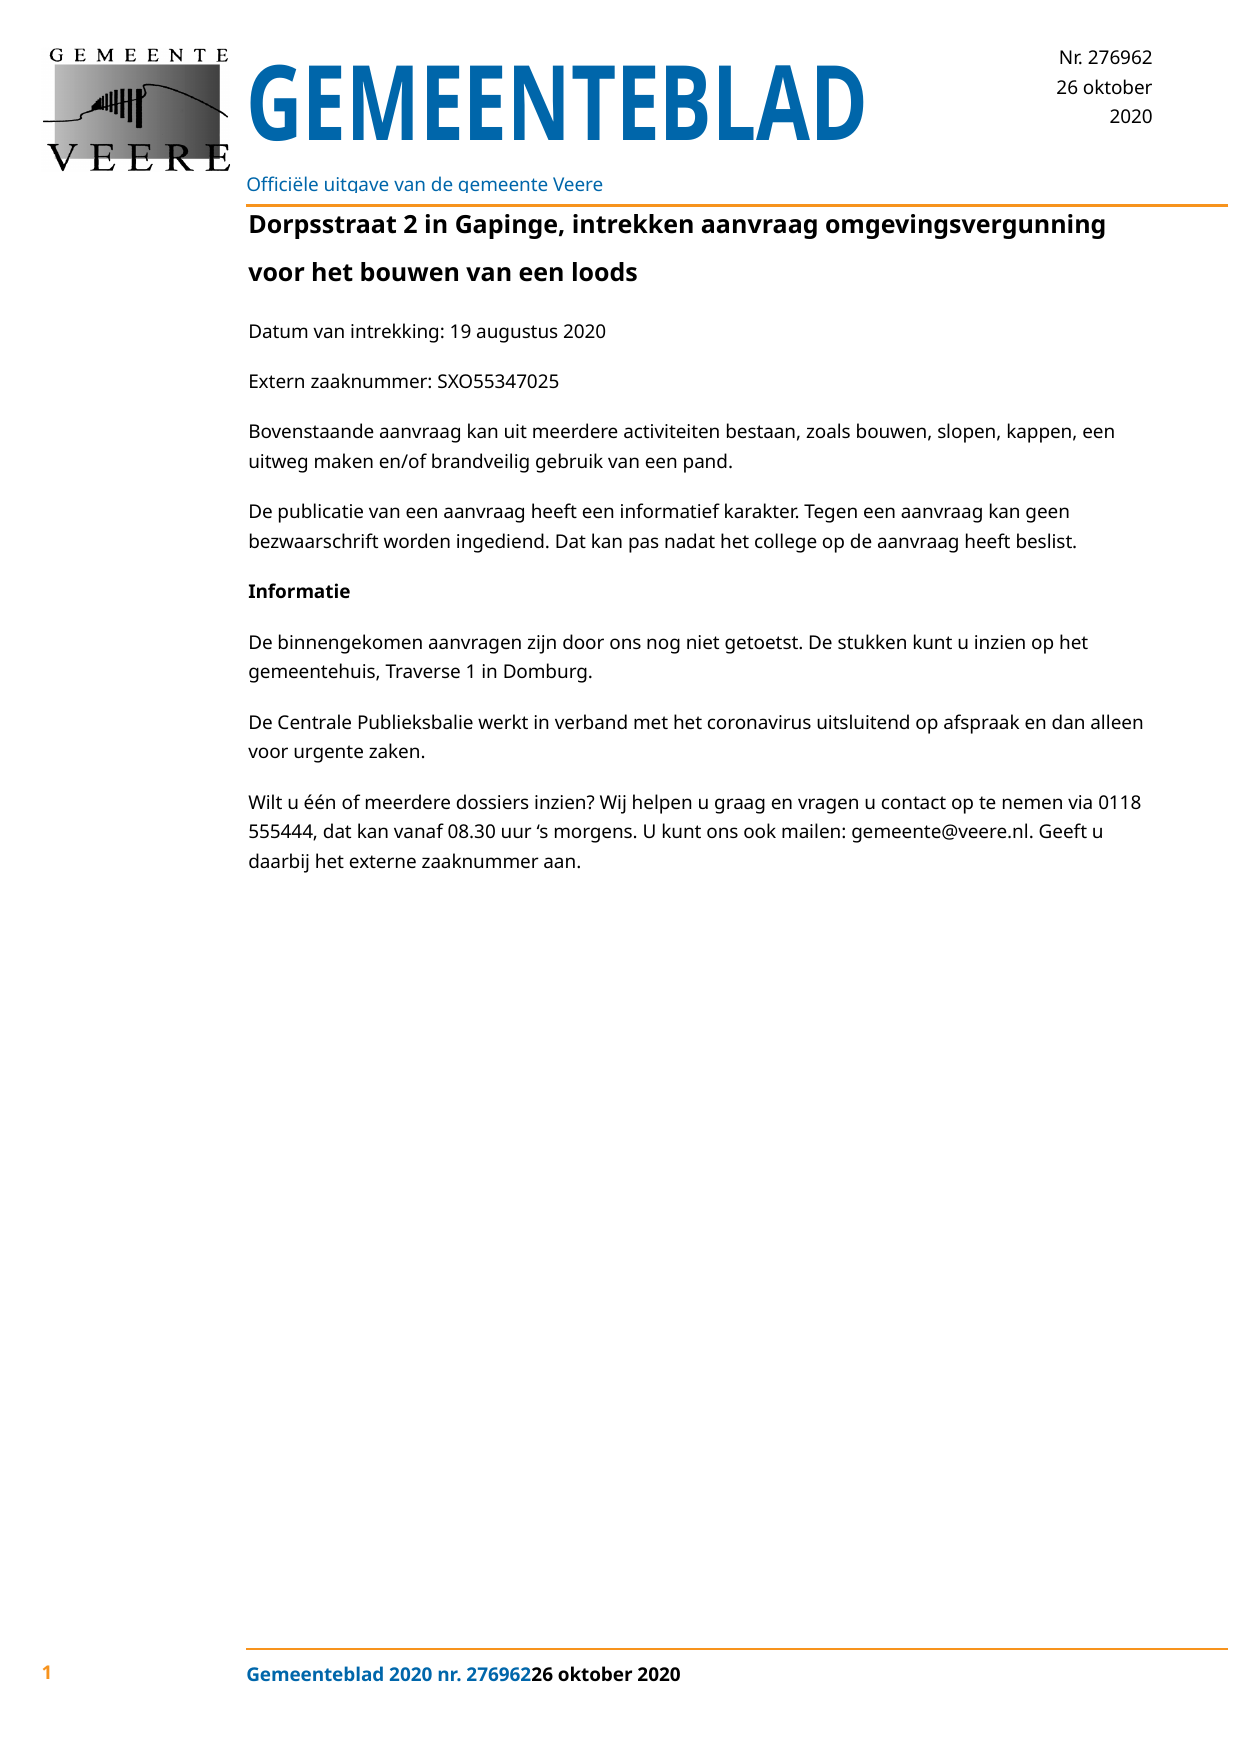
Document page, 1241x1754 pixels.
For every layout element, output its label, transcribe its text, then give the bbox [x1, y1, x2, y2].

text Wilt u één of meerdere dossiers inzien? Wij helpen u graag en vragen u contact op te nemen via 0118 555444, dat kan vanaf 08.30 uur ‘s morgens. U kunt ons ook mailen: gemeente@veere.nl. Geeft u daarbij het externe zaaknummer aan. [248, 789, 1152, 874]
text Informatie [248, 579, 1152, 604]
text De Centrale Publieksbalie werkt in verband met het coronavirus uitsluitend op afspraak en dan alleen voor urgente zaken. [248, 709, 1152, 764]
text Datum van intrekking: 19 augustus 2020 [248, 318, 1152, 344]
picture [41, 47, 231, 172]
text Bovenstaande aanvraag kan uit meerdere activiteiten bestaan, zoals bouwen, slopen, kappen, een uitweg maken en/of brandveilig gebruik van een pand. [248, 419, 1152, 474]
text De binnengekomen aanvragen zijn door ons nog niet getoetst. De stukken kunt u inzien op het gemeentehuis, Traverse 1 in Domburg. [248, 629, 1152, 684]
text De publicatie van een aanvraag heeft een informatief karakter. Tegen een aanvraag kan geen bezwaarschrift worden ingediend. Dat kan pas nadat het college op de aanvraag heeft beslist. [248, 499, 1152, 554]
text Extern zaaknummer: SXO55347025 [248, 368, 1152, 394]
text Dorpsstraat 2 in Gapinge, intrekken aanvraag omgevingsvergunning voor het bouwen van een loods [248, 207, 1152, 288]
